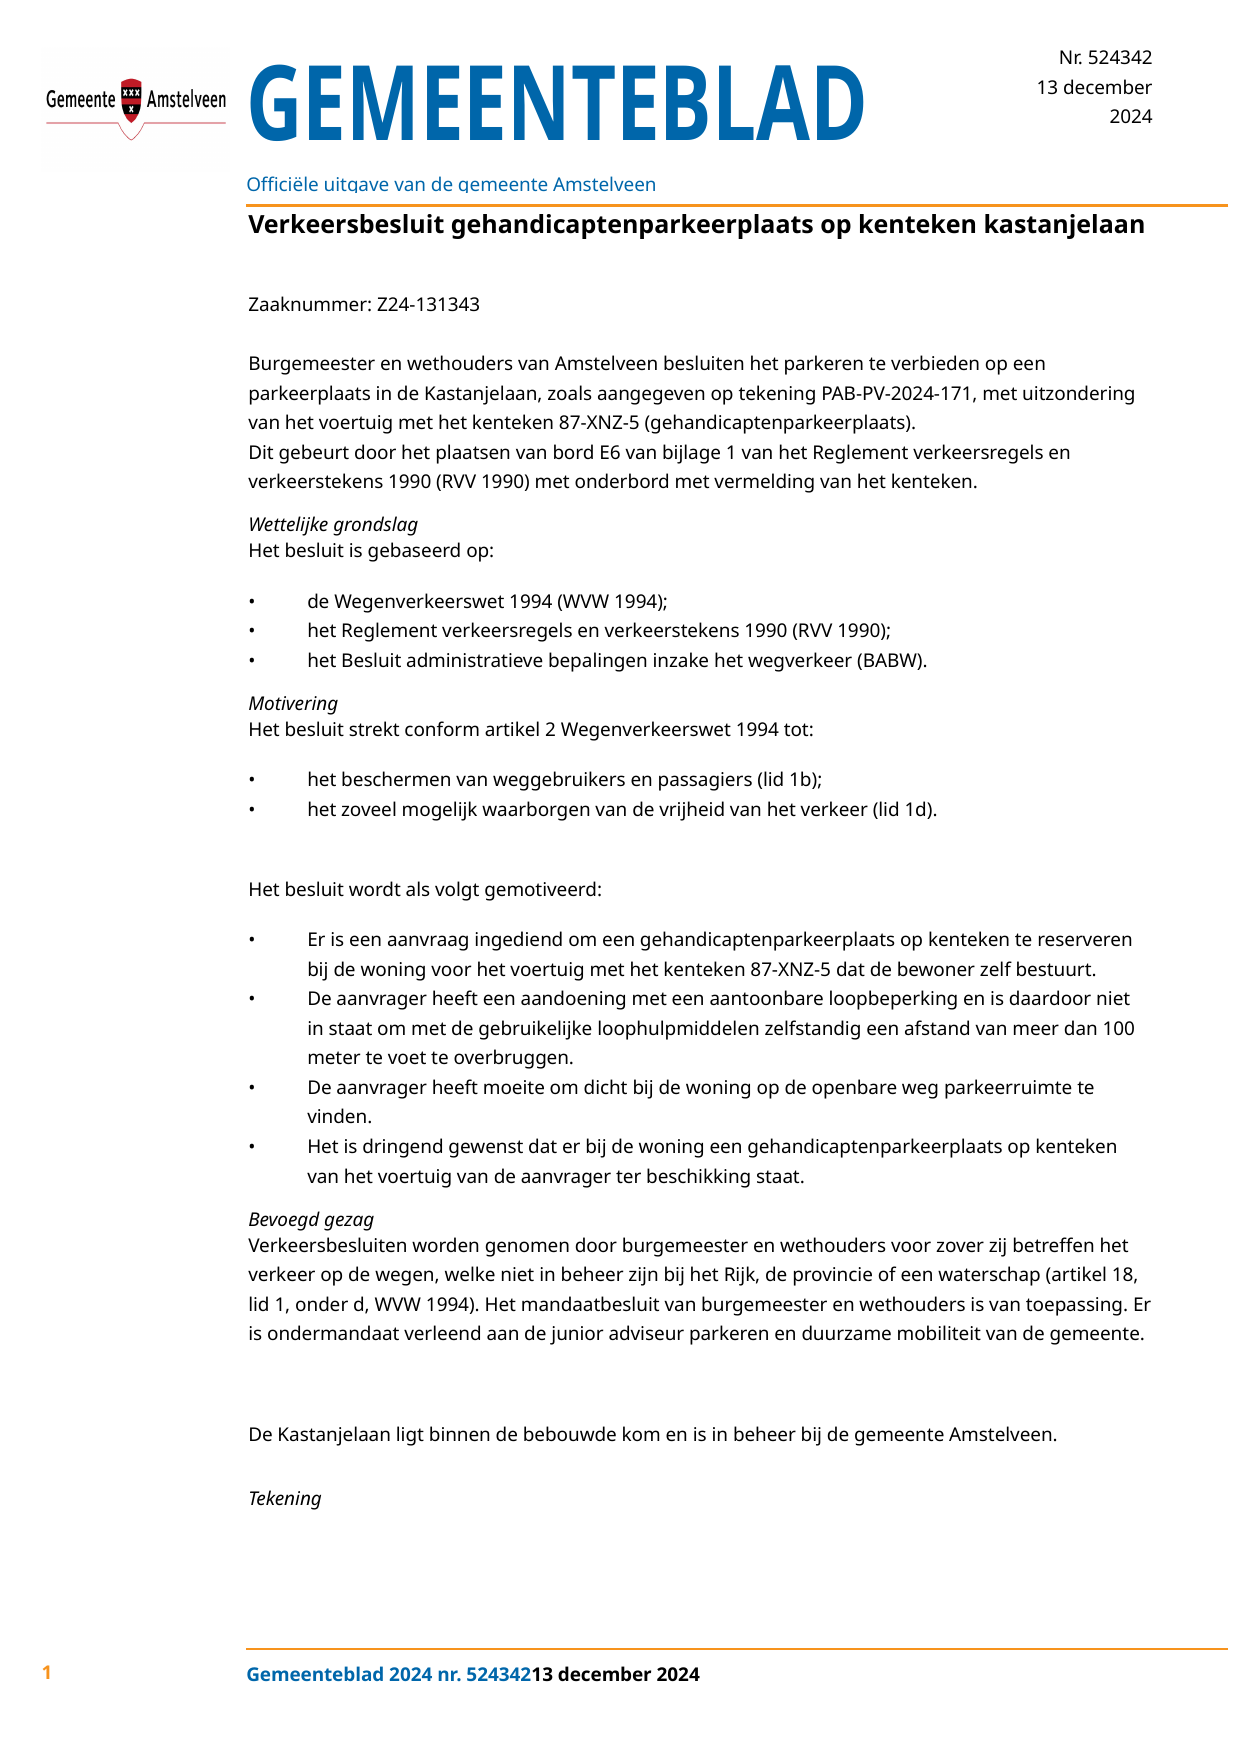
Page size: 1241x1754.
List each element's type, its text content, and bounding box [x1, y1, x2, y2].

text Het besluit wordt als volgt gemotiveerd: [248, 876, 1152, 902]
picture [41, 47, 231, 172]
text Het besluit strekt conform artikel 2 Wegenverkeerswet 1994 tot: [248, 716, 1152, 742]
text Wettelijke grondslag [248, 512, 1152, 537]
list het Besluit administratieve bepalingen inzake het wegverkeer (BABW). [248, 647, 1152, 673]
list Er is een aanvraag ingediend om een gehandicaptenparkeerplaats op kenteken te reserveren bij de woning voor het voertuig met het kenteken 87-XNZ-5 dat de bewoner zelf bestuurt. [248, 926, 1152, 982]
list het zoveel mogelijk waarborgen van de vrijheid van het verkeer (lid 1d). [248, 796, 1152, 822]
list de Wegenverkeerswet 1994 (WVW 1994); [248, 588, 1152, 613]
text Dit gebeurt door het plaatsen van bord E6 van bijlage 1 van het Reglement verkeersregels en verkeerstekens 1990 (RVV 1990) met onderbord met vermelding van het kenteken. [248, 439, 1152, 494]
text Tekening [248, 1485, 1152, 1511]
list De aanvrager heeft een aandoening met een aantoonbare loopbeperking en is daardoor niet in staat om met de gebruikelijke loophulpmiddelen zelfstandig een afstand van meer dan 100 meter te voet te overbruggen. [248, 985, 1152, 1070]
text De Kastanjelaan ligt binnen de bebouwde kom en is in beheer bij de gemeente Amstelveen. [248, 1421, 1152, 1447]
text Bevoegd gezag [248, 1206, 1152, 1232]
list Het is dringend gewenst dat er bij de woning een gehandicaptenparkeerplaats op kenteken van het voertuig van de aanvrager ter beschikking staat. [248, 1133, 1152, 1189]
text Het besluit is gebaseerd op: [248, 537, 1152, 563]
text Verkeersbesluit gehandicaptenparkeerplaats op kenteken kastanjelaan [248, 207, 1152, 241]
list het beschermen van weggebruikers en passagiers (lid 1b); [248, 766, 1152, 792]
list De aanvrager heeft moeite om dicht bij de woning op de openbare weg parkeerruimte te vinden. [248, 1074, 1152, 1129]
text Verkeersbesluiten worden genomen door burgemeester en wethouders voor zover zij betreffen het verkeer op de wegen, welke niet in beheer zijn bij het Rijk, de provincie of een waterschap (artikel 18, lid 1, onder d, WVW 1994). Het mandaatbesluit van burgemeester en wethouders is van toepassing. Er is ondermandaat verleend aan de junior adviseur parkeren en duurzame mobiliteit van de gemeente. [248, 1232, 1152, 1346]
list het Reglement verkeersregels en verkeerstekens 1990 (RVV 1990); [248, 617, 1152, 643]
text Motivering [248, 690, 1152, 716]
text Burgemeester en wethouders van Amstelveen besluiten het parkeren te verbieden op een parkeerplaats in de Kastanjelaan, zoals aangegeven op tekening PAB-PV-2024-171, met uitzondering van het voertuig met het kenteken 87-XNZ-5 (gehandicaptenparkeerplaats). [248, 350, 1152, 435]
text Zaaknummer: Z24-131343 [248, 291, 1152, 317]
